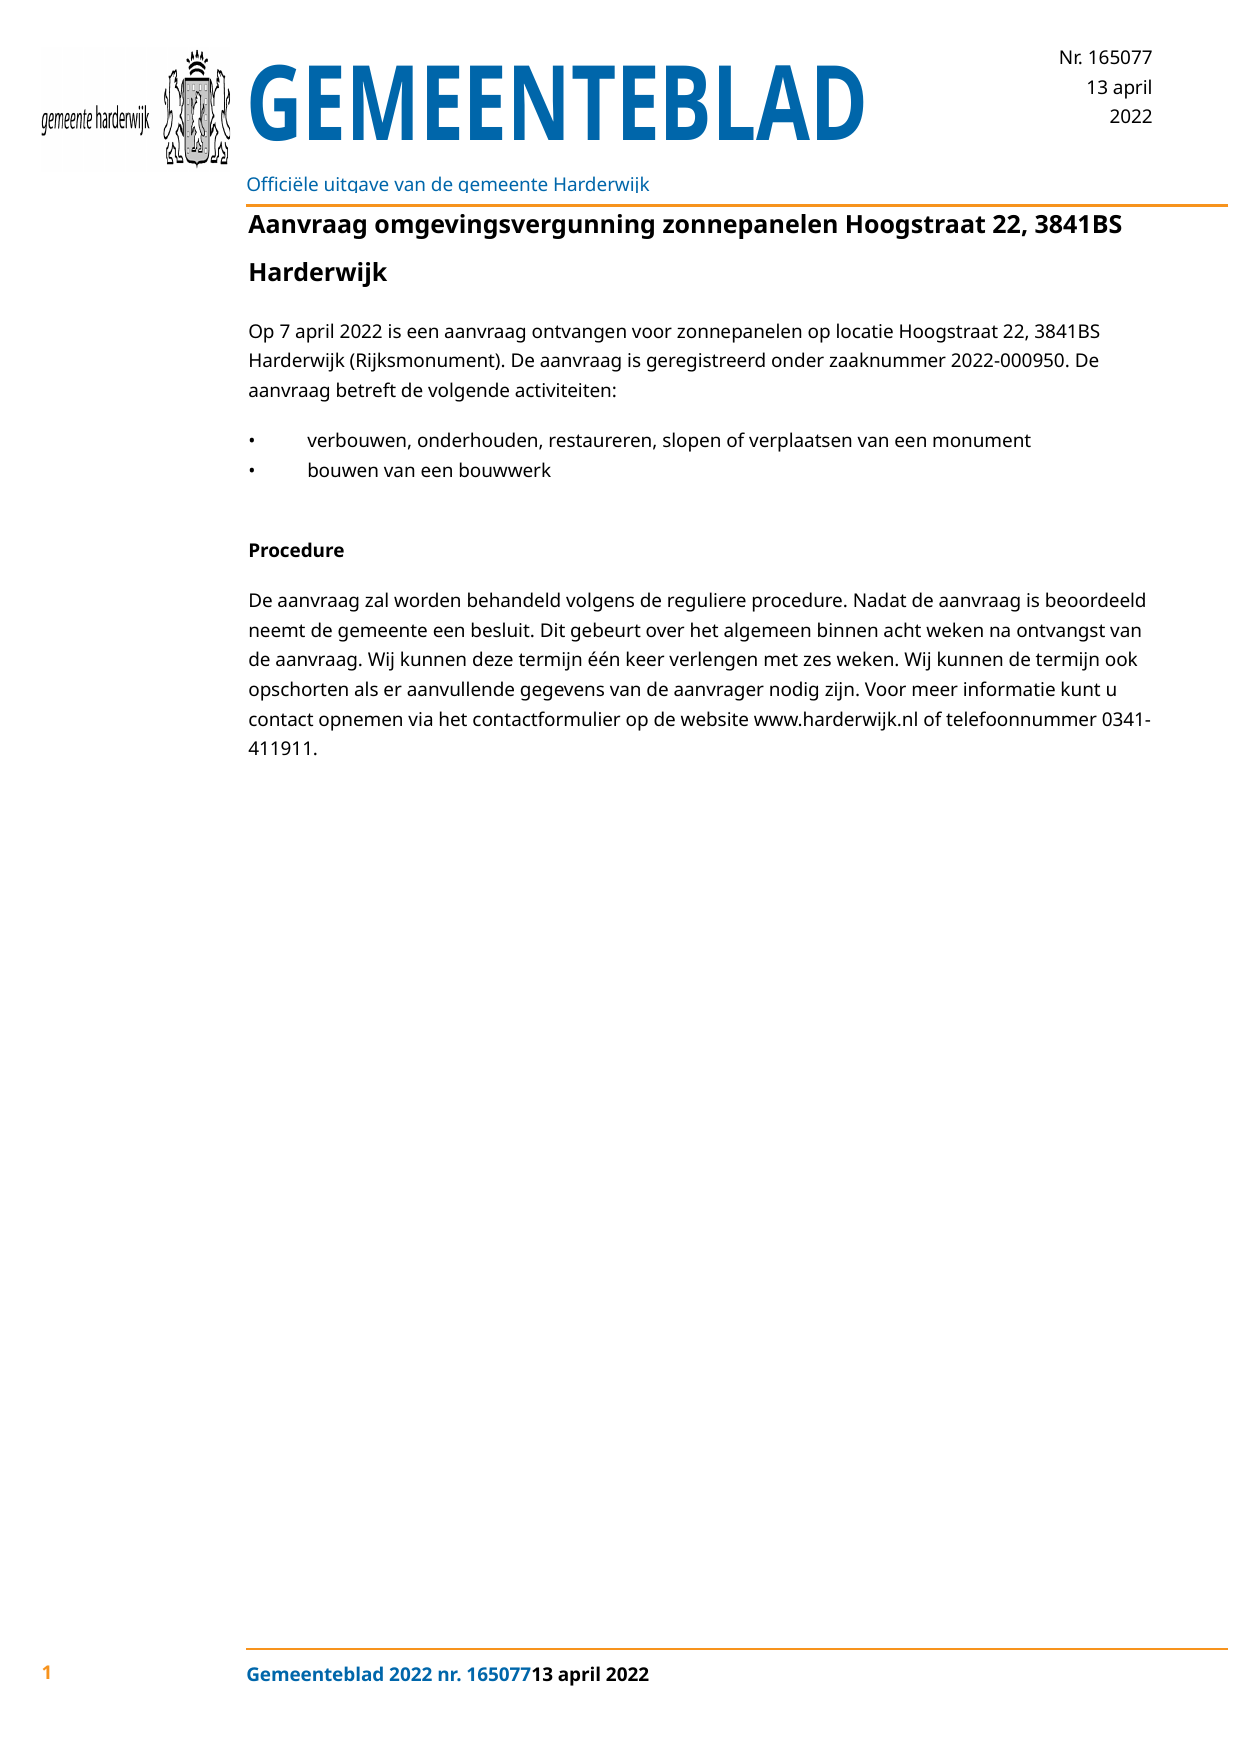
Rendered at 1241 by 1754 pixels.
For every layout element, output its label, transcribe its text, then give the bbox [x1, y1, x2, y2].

picture [41, 47, 231, 172]
list verbouwen, onderhouden, restaureren, slopen of verplaatsen van een monument [248, 427, 1152, 453]
text Procedure [248, 537, 1152, 563]
text Op 7 april 2022 is een aanvraag ontvangen voor zonnepanelen op locatie Hoogstraat 22, 3841BS Harderwijk (Rijksmonument). De aanvraag is geregistreerd onder zaaknummer 2022-000950. De aanvraag betreft de volgende activiteiten: [248, 318, 1152, 403]
text De aanvraag zal worden behandeld volgens de reguliere procedure. Nadat de aanvraag is beoordeeld neemt de gemeente een besluit. Dit gebeurt over het algemeen binnen acht weken na ontvangst van de aanvraag. Wij kunnen deze termijn één keer verlengen met zes weken. Wij kunnen de termijn ook opschorten als er aanvullende gegevens van de aanvrager nodig zijn. Voor meer informatie kunt u contact opnemen via het contactformulier op de website www.harderwijk.nl of telefoonnummer 0341-411911. [248, 587, 1152, 761]
list bouwen van een bouwwerk [248, 457, 1152, 483]
text Aanvraag omgevingsvergunning zonnepanelen Hoogstraat 22, 3841BS Harderwijk [248, 207, 1152, 288]
